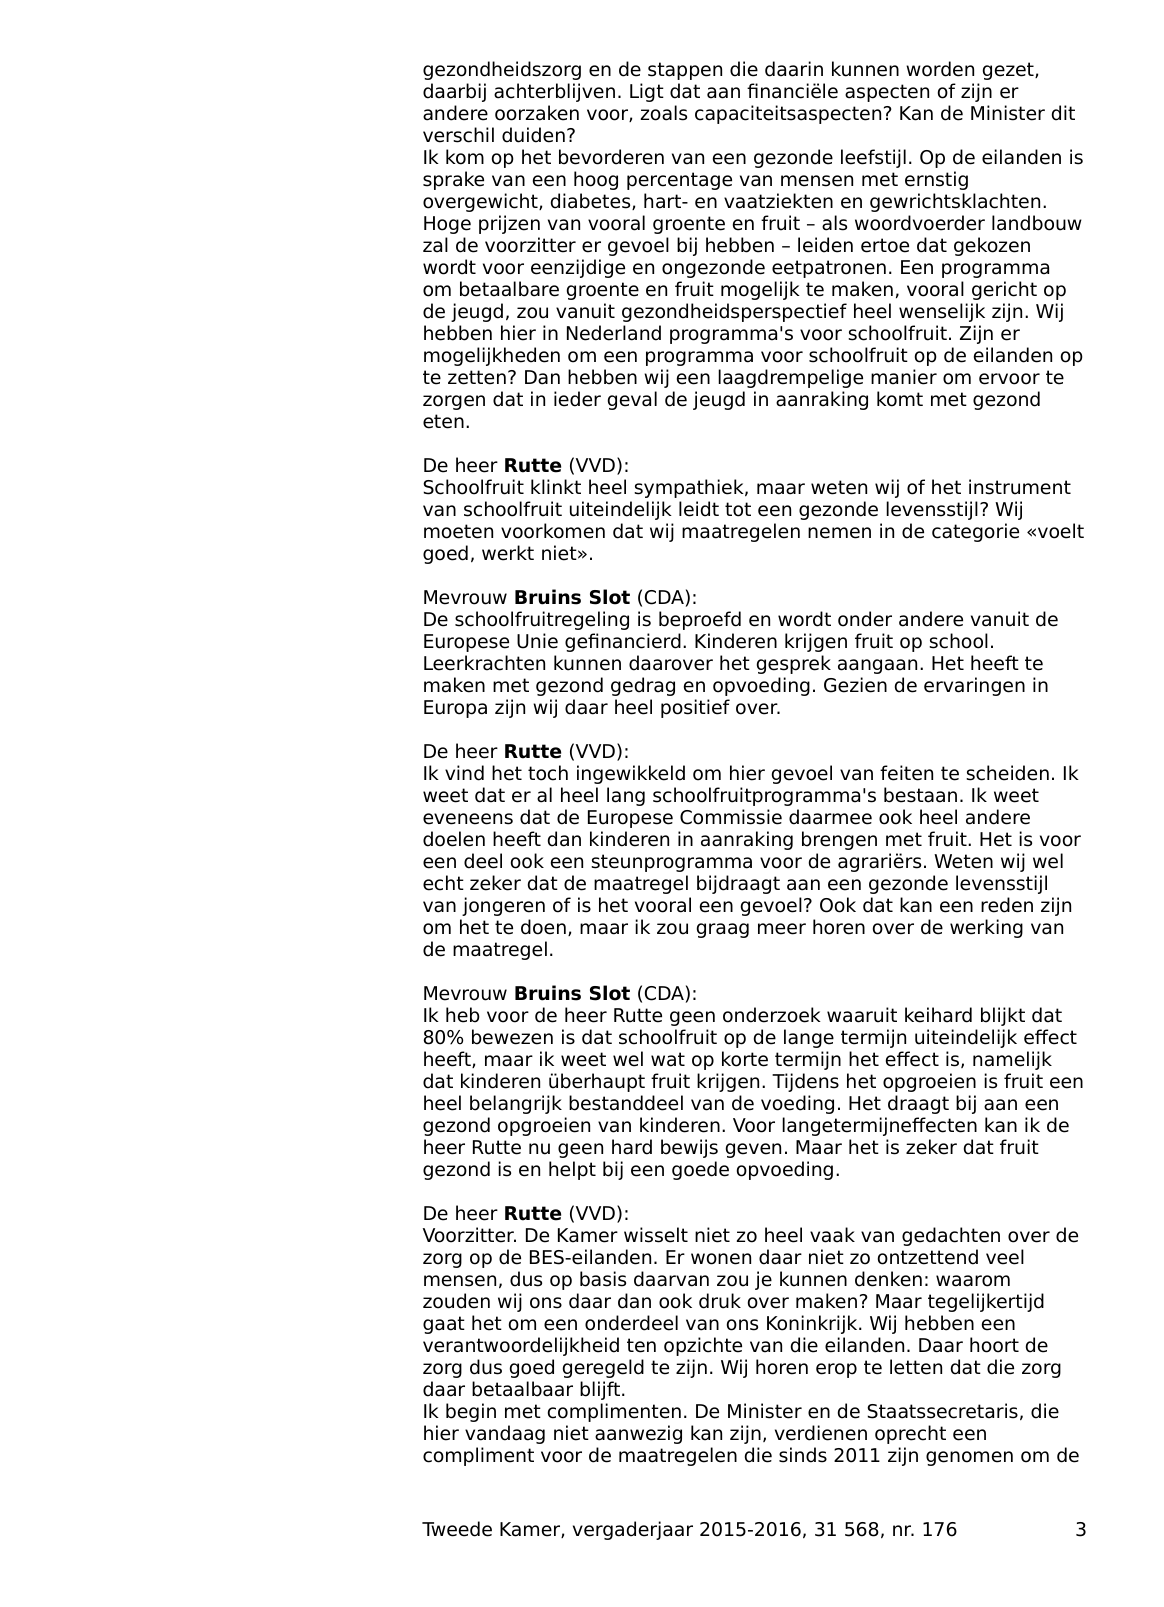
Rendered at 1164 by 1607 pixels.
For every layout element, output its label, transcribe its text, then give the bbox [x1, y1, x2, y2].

text Ik kom op het bevorderen van een gezonde leefstijl. Op de eilanden is sprake van een hoog percentage van mensen met ernstig overgewicht, diabetes, hart- en vaatziekten en gewrichtsklachten. Hoge prijzen van vooral groente en fruit – als woordvoerder landbouw zal de voorzitter er gevoel bij hebben – leiden ertoe dat gekozen wordt voor eenzijdige en ongezonde eetpatronen. Een programma om betaalbare groente en fruit mogelijk te maken, vooral gericht op de jeugd, zou vanuit gezondheidsperspectief heel wenselijk zijn. Wij hebben hier in Nederland programma's voor schoolfruit. Zijn er mogelijkheden om een programma voor schoolfruit op de eilanden op te zetten? Dan hebben wij een laagdrempelige manier om ervoor te zorgen dat in ieder geval de jeugd in aanraking komt met gezond eten. [422, 147, 1087, 433]
text De heer Rutte (VVD): [422, 455, 1087, 477]
text gezondheidszorg en de stappen die daarin kunnen worden gezet, daarbij achterblijven. Ligt dat aan financiële aspecten of zijn er andere oorzaken voor, zoals capaciteitsaspecten? Kan de Minister dit verschil duiden? [422, 59, 1087, 147]
text Ik heb voor de heer Rutte geen onderzoek waaruit keihard blijkt dat 80% bewezen is dat schoolfruit op de lange termijn uiteindelijk effect heeft, maar ik weet wel wat op korte termijn het effect is, namelijk dat kinderen überhaupt fruit krijgen. Tijdens het opgroeien is fruit een heel belangrijk bestanddeel van de voeding. Het draagt bij aan een gezond opgroeien van kinderen. Voor langetermijneffecten kan ik de heer Rutte nu geen hard bewijs geven. Maar het is zeker dat fruit gezond is en helpt bij een goede opvoeding. [422, 1005, 1087, 1181]
text Ik vind het toch ingewikkeld om hier gevoel van feiten te scheiden. Ik weet dat er al heel lang schoolfruitprogramma's bestaan. Ik weet eveneens dat de Europese Commissie daarmee ook heel andere doelen heeft dan kinderen in aanraking brengen met fruit. Het is voor een deel ook een steunprogramma voor de agrariërs. Weten wij wel echt zeker dat de maatregel bijdraagt aan een gezonde levensstijl van jongeren of is het vooral een gevoel? Ook dat kan een reden zijn om het te doen, maar ik zou graag meer horen over de werking van de maatregel. [422, 763, 1087, 961]
text De heer Rutte (VVD): [422, 1203, 1087, 1225]
text Voorzitter. De Kamer wisselt niet zo heel vaak van gedachten over de zorg op de BES-eilanden. Er wonen daar niet zo ontzettend veel mensen, dus op basis daarvan zou je kunnen denken: waarom zouden wij ons daar dan ook druk over maken? Maar tegelijkertijd gaat het om een onderdeel van ons Koninkrijk. Wij hebben een verantwoordelijkheid ten opzichte van die eilanden. Daar hoort de zorg dus goed geregeld te zijn. Wij horen erop te letten dat die zorg daar betaalbaar blijft. [422, 1225, 1087, 1401]
text Ik begin met complimenten. De Minister en de Staatssecretaris, die hier vandaag niet aanwezig kan zijn, verdienen oprecht een compliment voor de maatregelen die sinds 2011 zijn genomen om de [422, 1401, 1087, 1467]
text Mevrouw Bruins Slot (CDA): [422, 587, 1087, 609]
text De heer Rutte (VVD): [422, 741, 1087, 763]
text Schoolfruit klinkt heel sympathiek, maar weten wij of het instrument van schoolfruit uiteindelijk leidt tot een gezonde levensstijl? Wij moeten voorkomen dat wij maatregelen nemen in de categorie «voelt goed, werkt niet». [422, 477, 1087, 565]
text De schoolfruitregeling is beproefd en wordt onder andere vanuit de Europese Unie gefinancierd. Kinderen krijgen fruit op school. Leerkrachten kunnen daarover het gesprek aangaan. Het heeft te maken met gezond gedrag en opvoeding. Gezien de ervaringen in Europa zijn wij daar heel positief over. [422, 609, 1087, 719]
text Mevrouw Bruins Slot (CDA): [422, 983, 1087, 1005]
